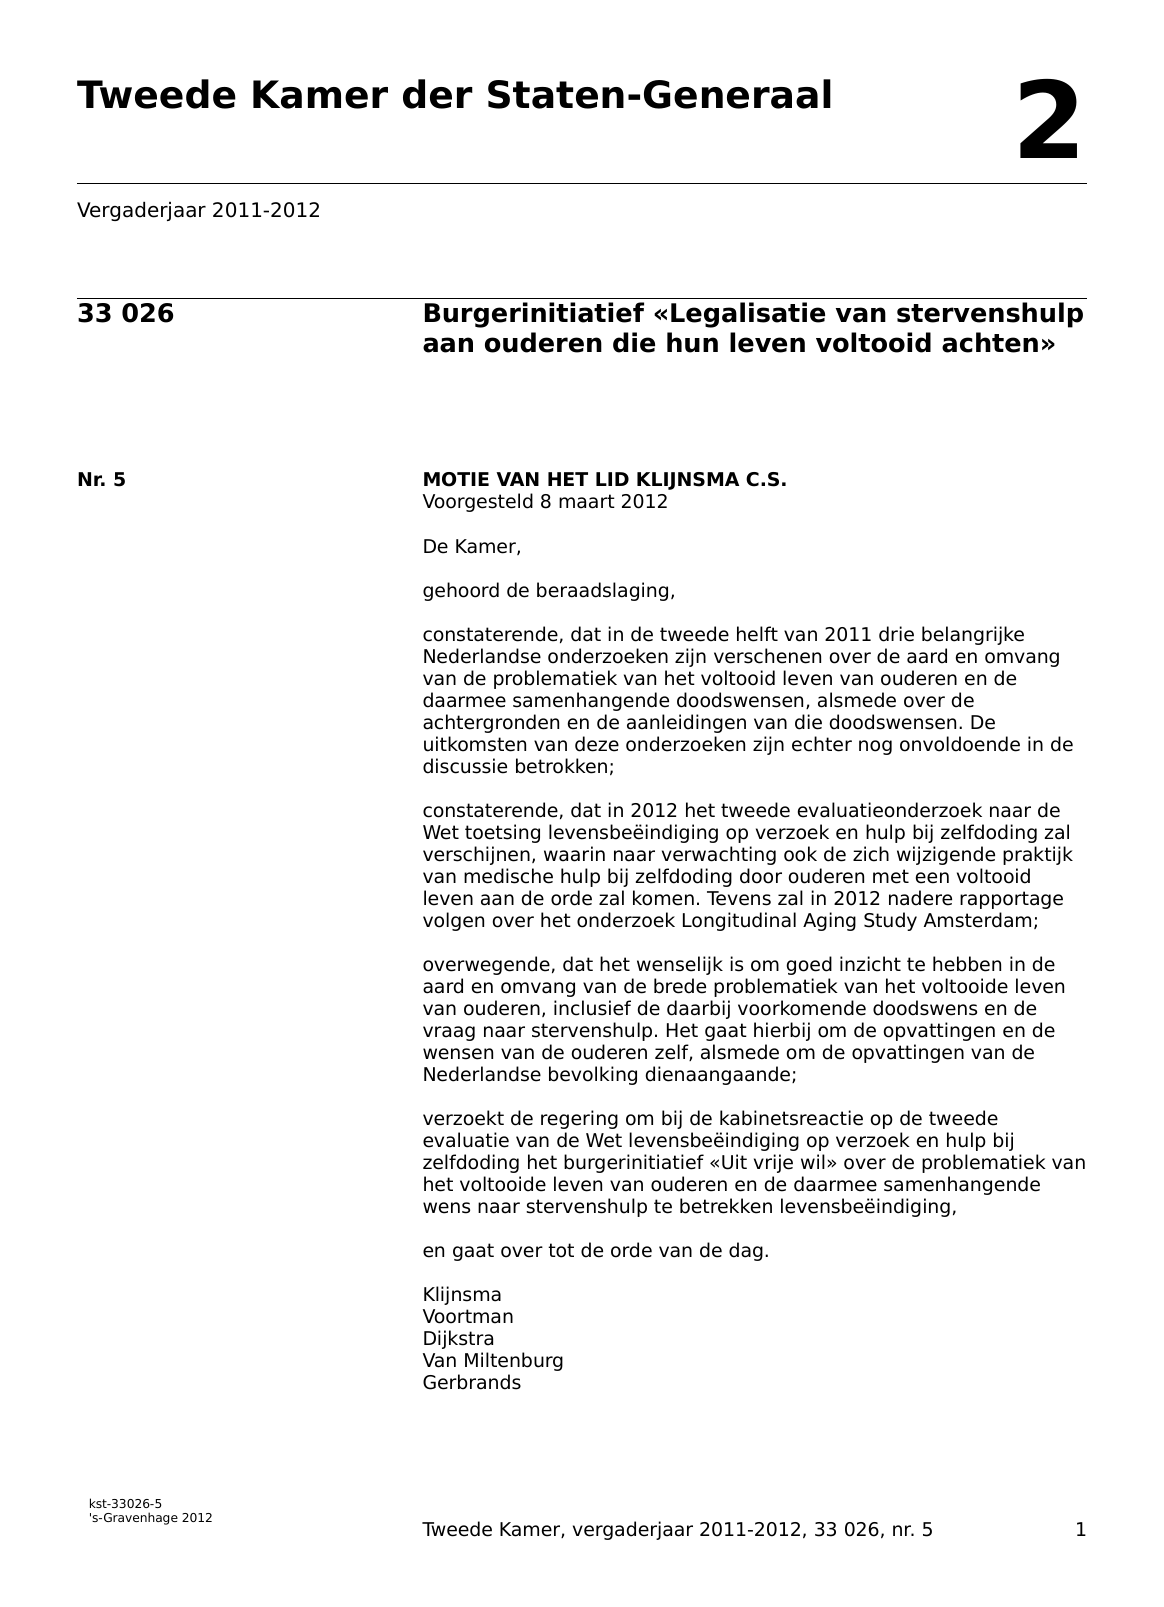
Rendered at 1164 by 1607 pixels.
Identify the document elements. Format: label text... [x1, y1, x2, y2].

text Dijkstra [422, 1328, 1087, 1350]
text De Kamer, [422, 536, 1087, 557]
text 's-Gravenhage 2012 [88, 1511, 323, 1525]
text kst-33026-5 [88, 1497, 323, 1511]
subtitle 33 026 Burgerinitiatief «Legalisatie van stervenshulp aan ouderen die hun leven voltooid achten» [77, 299, 1087, 358]
text verzoekt de regering om bij de kabinetsreactie op de tweede evaluatie van de Wet levensbeëindiging op verzoek en hulp bij zelfdoding het burgerinitiatief «Uit vrije wil» over de problematiek van het voltooide leven van ouderen en de daarmee samenhangende wens naar stervenshulp te betrekken levensbeëindiging, [422, 1108, 1087, 1218]
subtitle Nr. 5 MOTIE VAN HET LID KLIJNSMA C.S. [77, 469, 1087, 491]
table_header Tweede Kamer der Staten-Generaal [77, 59, 886, 183]
text overwegende, dat het wenselijk is om goed inzicht te hebben in de aard en omvang van de brede problematiek van het voltooide leven van ouderen, inclusief de daarbij voorkomende doodswens en de vraag naar stervenshulp. Het gaat hierbij om de opvattingen en de wensen van de ouderen zelf, alsmede om de opvattingen van de Nederlandse bevolking dienaangaande; [422, 954, 1087, 1086]
text Voortman [422, 1306, 1087, 1328]
text constaterende, dat in de tweede helft van 2011 drie belangrijke Nederlandse onderzoeken zijn verschenen over de aard en omvang van de problematiek van het voltooid leven van ouderen en de daarmee samenhangende doodswensen, alsmede over de achtergronden en de aanleidingen van die doodswensen. De uitkomsten van deze onderzoeken zijn echter nog onvoldoende in de discussie betrokken; [422, 624, 1087, 778]
table_cell Vergaderjaar 2011-2012 [77, 184, 1087, 298]
text Van Miltenburg [422, 1350, 1087, 1372]
text gehoord de beraadslaging, [422, 580, 1087, 602]
table_header 2 [886, 59, 1087, 183]
text Gerbrands [422, 1372, 1087, 1394]
text constaterende, dat in 2012 het tweede evaluatieonderzoek naar de Wet toetsing levensbeëindiging op verzoek en hulp bij zelfdoding zal verschijnen, waarin naar verwachting ook de zich wijzigende praktijk van medische hulp bij zelfdoding door ouderen met een voltooid leven aan de orde zal komen. Tevens zal in 2012 nadere rapportage volgen over het onderzoek Longitudinal Aging Study Amsterdam; [422, 800, 1087, 932]
text Klijnsma [422, 1284, 1087, 1306]
text Voorgesteld 8 maart 2012 [422, 491, 1087, 513]
text en gaat over tot de orde van de dag. [422, 1240, 1087, 1262]
